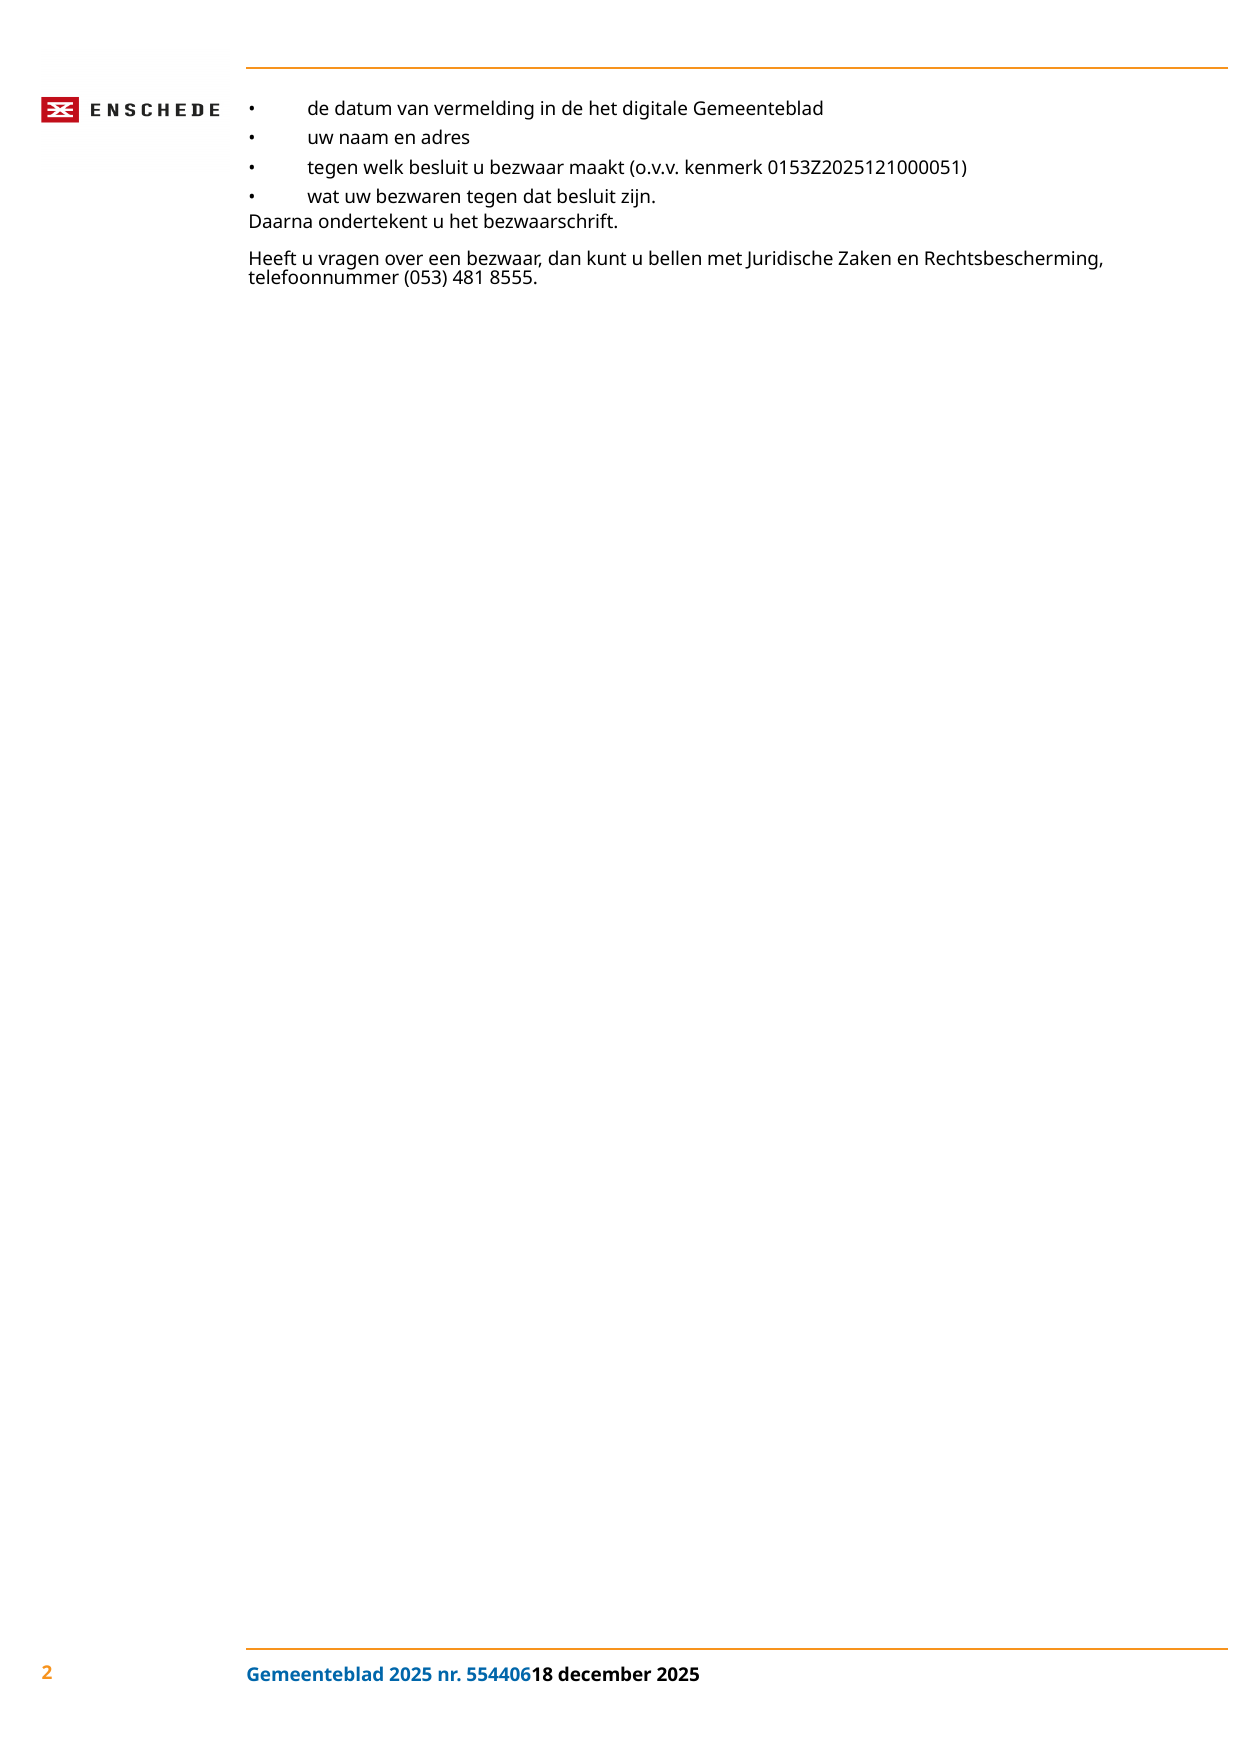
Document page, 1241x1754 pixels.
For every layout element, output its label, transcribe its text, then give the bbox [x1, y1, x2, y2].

picture [41, 47, 231, 172]
text Heeft u vragen over een bezwaar, dan kunt u bellen met Juridische Zaken en Rechtsbescherming, telefoonnummer (053) 481 8555. [248, 250, 1152, 289]
list wat uw bezwaren tegen dat besluit zijn. [248, 183, 1152, 209]
list de datum van vermelding in de het digitale Gemeenteblad [248, 95, 1152, 121]
text Daarna ondertekent u het bezwaarschrift. [248, 213, 1152, 232]
list tegen welk besluit u bezwaar maakt (o.v.v. kenmerk 0153Z2025121000051) [248, 154, 1152, 180]
list uw naam en adres [248, 124, 1152, 150]
